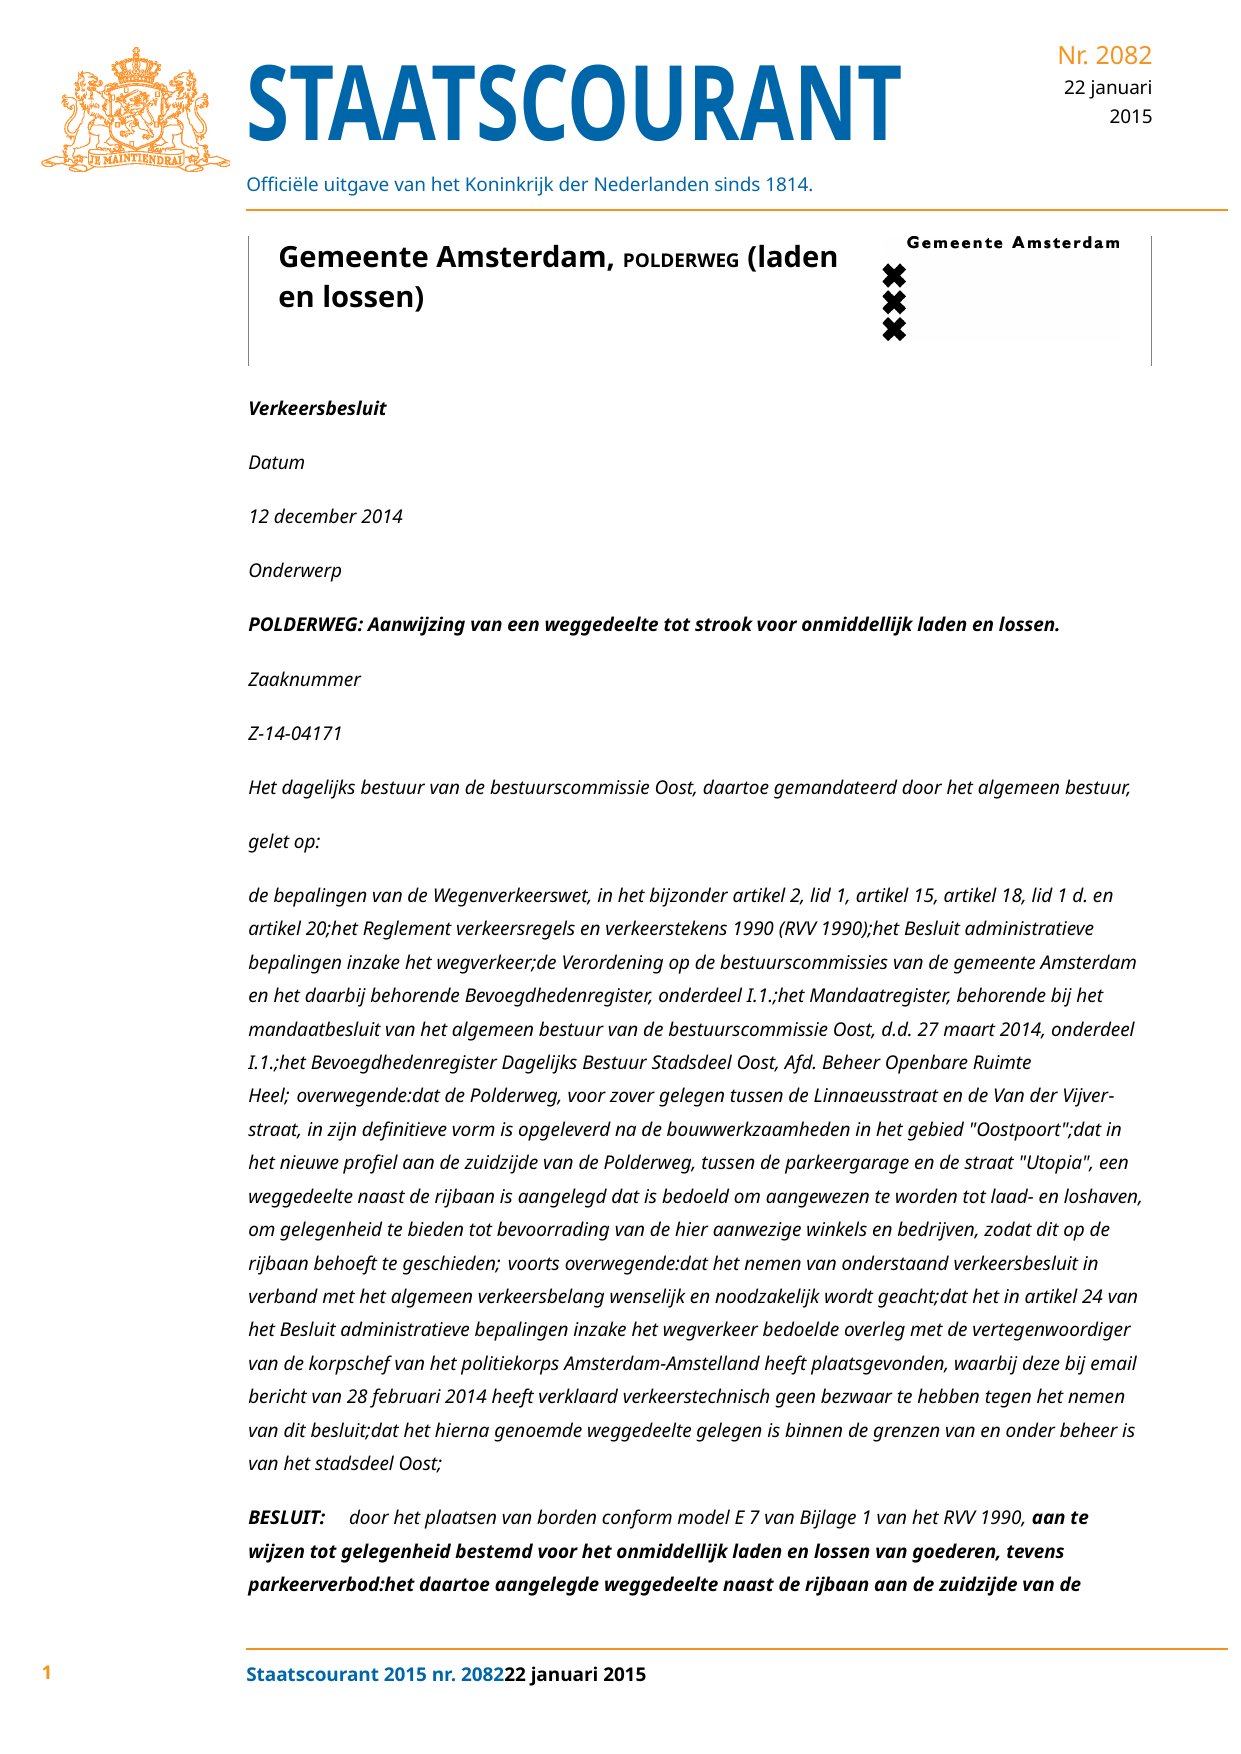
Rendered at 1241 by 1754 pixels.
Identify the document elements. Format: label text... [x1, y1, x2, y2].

table_header Gemeente Amsterdam, POLDERWEG (laden en lossen) [249, 236, 850, 366]
picture [41, 47, 231, 172]
text Onderwerp [248, 558, 1152, 583]
text Verkeersbesluit [248, 395, 1152, 421]
text 12 december 2014 [248, 503, 1152, 529]
text gelet op: [248, 828, 1152, 854]
text Datum [248, 449, 1152, 475]
text BESLUIT: door het plaatsen van borden conform model E 7 van Bijlage 1 van het RVV 1990, aan te wijzen tot gelegenheid bestemd voor het onmiddellijk laden en lossen van goederen, tevens parkeerverbod:het daartoe aangelegde weggedeelte naast de rijbaan aan de zuidzijde van de [248, 1504, 1152, 1597]
text Zaaknummer [248, 666, 1152, 691]
text de bepalingen van de Wegenverkeerswet, in het bijzonder artikel 2, lid 1, artikel 15, artikel 18, lid 1 d. en artikel 20;het Reglement verkeersregels en verkeerstekens 1990 (RVV 1990);het Besluit administratieve bepalingen inzake het wegverkeer;de Verordening op de bestuurscommissies van de gemeente Amsterdam en het daarbij behorende Bevoegdhedenregister, onderdeel I.1.;het Mandaatregister, behorende bij het mandaatbesluit van het algemeen bestuur van de bestuurscommissie Oost, d.d. 27 maart 2014, onderdeel I.1.;het Bevoegdhedenregister Dagelijks Bestuur Stadsdeel Oost, Afd. Beheer Openbare Ruimte Heel; overwegende:dat de Polderweg, voor zover gelegen tussen de Linnaeusstraat en de Van der Vijver­straat, in zijn definitieve vorm is opgeleverd na de bouwwerkzaamheden in het gebied "Oostpoort";dat in het nieuwe profiel aan de zuidzijde van de Polderweg, tussen de parkeergarage en de straat "Utopia", een weggedeelte naast de rijbaan is aangelegd dat is bedoeld om aangewezen te worden tot laad- en loshaven, om gelegenheid te bieden tot bevoorrading van de hier aanwezige winkels en bedrijven, zodat dit op de rijbaan behoeft te geschieden; voorts overwegende:dat het nemen van onderstaand verkeersbesluit in verband met het algemeen verkeers­belang wenselijk en noodzakelijk wordt geacht;dat het in artikel 24 van het Besluit administratieve bepalingen inzake het wegverkeer bedoelde overleg met de vertegenwoordiger van de korpschef van het politiekorps Amsterdam-Amstelland heeft plaats­gevonden, waarbij deze bij email bericht van 28 februari 2014 heeft verklaard verkeerstechnisch geen bezwaar te hebben tegen het nemen van dit besluit;dat het hierna genoemde weggedeelte gelegen is binnen de grenzen van en onder beheer is van het stadsdeel Oost; [248, 882, 1152, 1476]
picture [882, 236, 1119, 341]
text Het dagelijks bestuur van de bestuurscommissie Oost, daartoe gemandateerd door het algemeen bestuur, [248, 774, 1152, 799]
text Z-14-04171 [248, 720, 1152, 746]
table_header [850, 236, 1151, 366]
text POLDERWEG: Aanwijzing van een weggedeelte tot strook voor onmiddellijk laden en lossen. [248, 612, 1152, 637]
